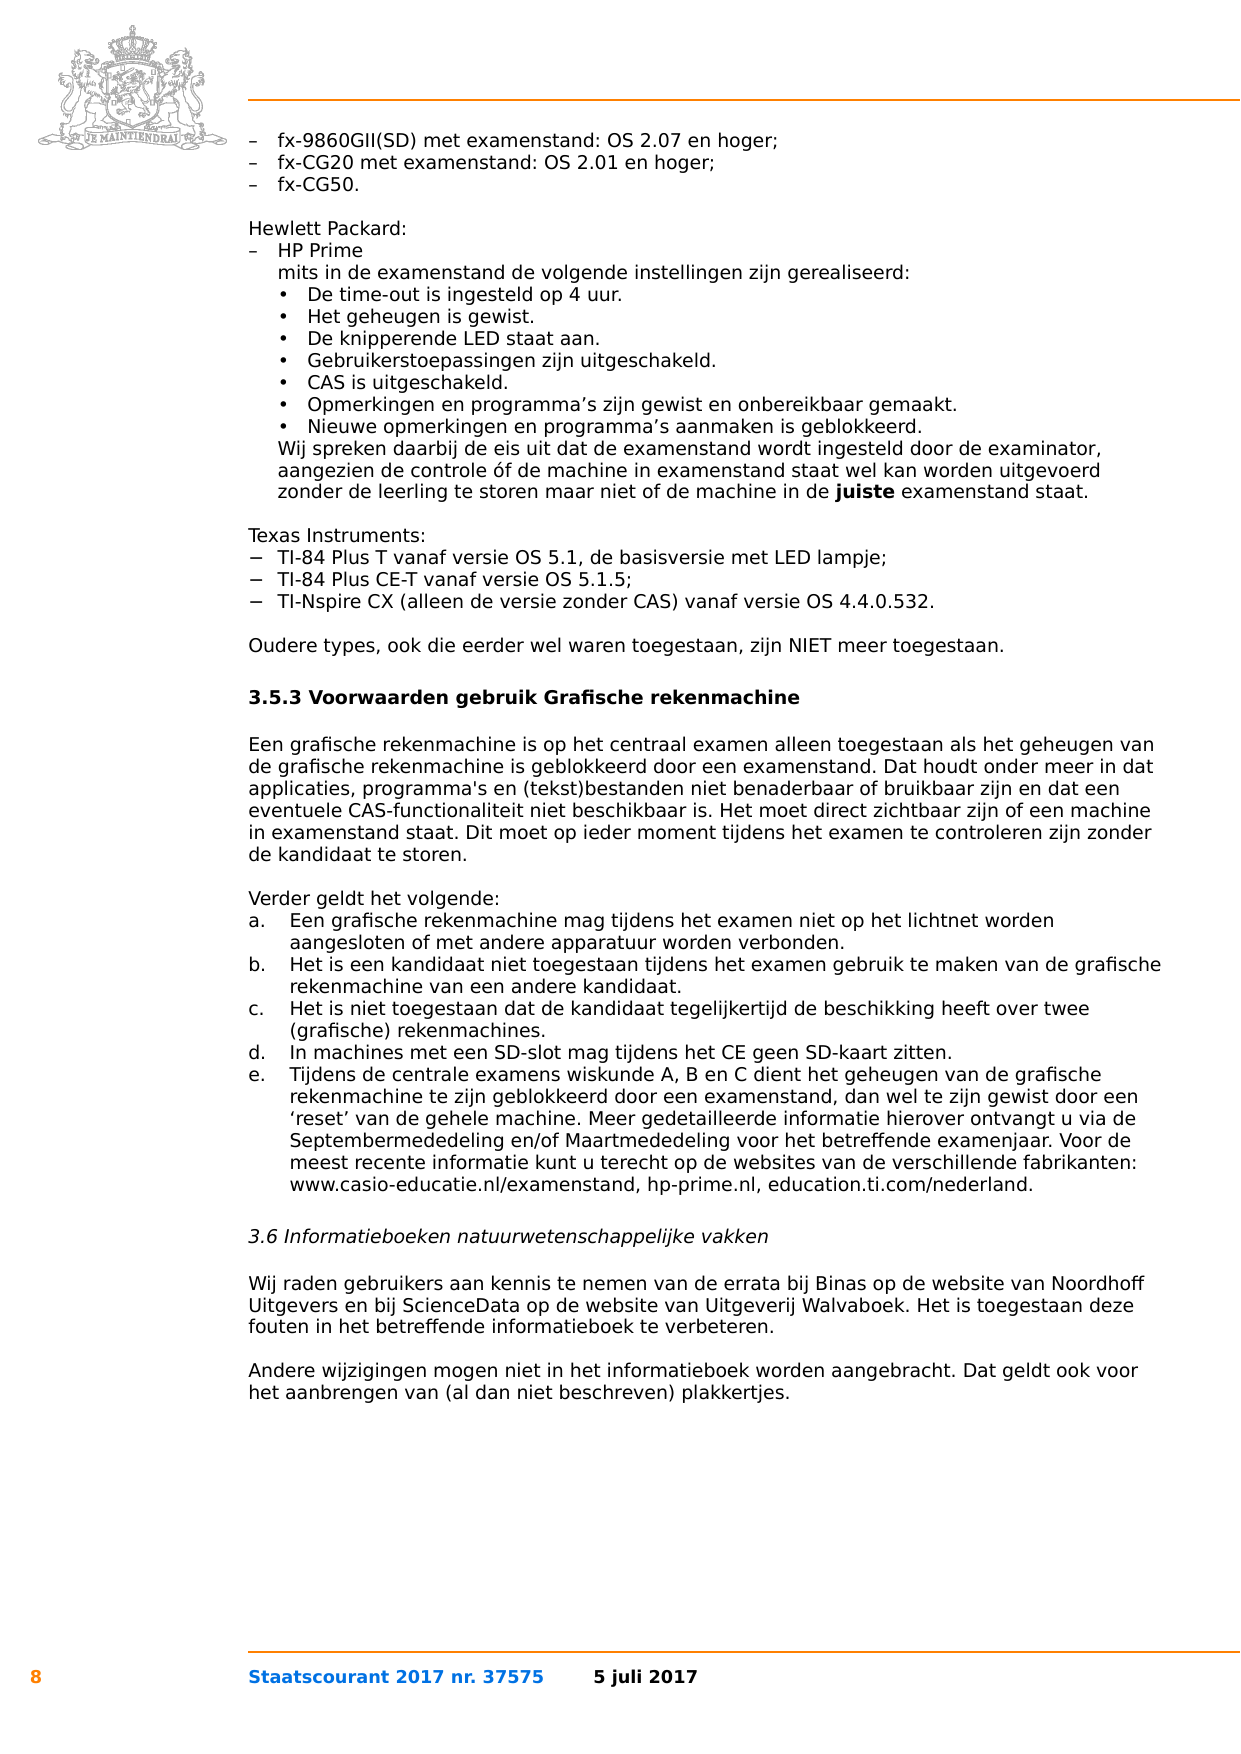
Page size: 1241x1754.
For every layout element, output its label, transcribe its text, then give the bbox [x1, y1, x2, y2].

text • De time-out is ingesteld op 4 uur. [278, 284, 1163, 306]
text b. Het is een kandidaat niet toegestaan tijdens het examen gebruik te maken van de grafische rekenmachine van een andere kandidaat. [248, 954, 1163, 998]
subtitle 3.5.3 Voorwaarden gebruik Grafische rekenmachine [248, 687, 1163, 709]
text c. Het is niet toegestaan dat de kandidaat tegelijkertijd de beschikking heeft over twee (grafische) rekenmachines. [248, 998, 1163, 1042]
subtitle 3.6 Informatieboeken natuurwetenschappelijke vakken [248, 1226, 1163, 1247]
picture [38, 25, 227, 150]
text • De knipperende LED staat aan. [278, 328, 1163, 349]
text mits in de examenstand de volgende instellingen zijn gerealiseerd: [277, 262, 1163, 284]
text e. Tijdens de centrale examens wiskunde A, B en C dient het geheugen van de grafische rekenmachine te zijn geblokkeerd door een examenstand, dan wel te zijn gewist door een ‘reset’ van de gehele machine. Meer gedetailleerde informatie hierover ontvangt u via de Septembermededeling en/of Maartmededeling voor het betreffende examenjaar. Voor de meest recente informatie kunt u terecht op de websites van de verschillende fabrikanten: www.casio-educatie.nl/examenstand, hp-prime.nl, education.ti.com/nederland. [248, 1064, 1163, 1196]
text Texas Instruments: [248, 525, 1163, 547]
text Wij raden gebruikers aan kennis te nemen van de errata bij Binas op de website van Noordhoff Uitgevers en bij ScienceData op de website van Uitgeverij Walvaboek. Het is toegestaan deze fouten in het betreffende informatieboek te verbeteren. [248, 1272, 1163, 1338]
text Andere wijzigingen mogen niet in het informatieboek worden aangebracht. Dat geldt ook voor het aanbrengen van (al dan niet beschreven) plakkertjes. [248, 1360, 1163, 1404]
text a. Een grafische rekenmachine mag tijdens het examen niet op het lichtnet worden aangesloten of met andere apparatuur worden verbonden. [248, 910, 1163, 954]
text – fx-CG20 met examenstand: OS 2.01 en hoger; [248, 152, 1163, 174]
text • Gebruikerstoepassingen zijn uitgeschakeld. [278, 349, 1163, 372]
text – HP Prime [248, 240, 1163, 262]
text − TI-Nspire CX (alleen de versie zonder CAS) vanaf versie OS 4.4.0.532. [248, 591, 1163, 613]
text Verder geldt het volgende: [248, 888, 1163, 910]
text • Opmerkingen en programma’s zijn gewist en onbereikbaar gemaakt. [278, 393, 1163, 416]
text d. In machines met een SD-slot mag tijdens het CE geen SD-kaart zitten. [248, 1042, 1163, 1064]
text − TI-84 Plus T vanaf versie OS 5.1, de basisversie met LED lampje; [248, 547, 1163, 569]
text • Nieuwe opmerkingen en programma’s aanmaken is geblokkeerd. [278, 416, 1163, 437]
text Een grafische rekenmachine is op het centraal examen alleen toegestaan als het geheugen van de grafische rekenmachine is geblokkeerd door een examenstand. Dat houdt onder meer in dat applicaties, programma's en (tekst)bestanden niet benaderbaar of bruikbaar zijn en dat een eventuele CAS-functionaliteit niet beschikbaar is. Het moet direct zichtbaar zijn of een machine in examenstand staat. Dit moet op ieder moment tijdens het examen te controleren zijn zonder de kandidaat te storen. [248, 734, 1163, 866]
text Wij spreken daarbij de eis uit dat de examenstand wordt ingesteld door de examinator, aangezien de controle óf de machine in examenstand staat wel kan worden uitgevoerd zonder de leerling te storen maar niet of de machine in de juiste examenstand staat. [277, 437, 1163, 503]
text Oudere types, ook die eerder wel waren toegestaan, zijn NIET meer toegestaan. [248, 635, 1163, 657]
text • CAS is uitgeschakeld. [278, 372, 1163, 393]
text – fx-CG50. [248, 174, 1163, 196]
text – fx-9860GII(SD) met examenstand: OS 2.07 en hoger; [248, 130, 1163, 152]
text • Het geheugen is gewist. [278, 306, 1163, 328]
text − TI-84 Plus CE-T vanaf versie OS 5.1.5; [248, 569, 1163, 591]
text Hewlett Packard: [248, 218, 1163, 240]
